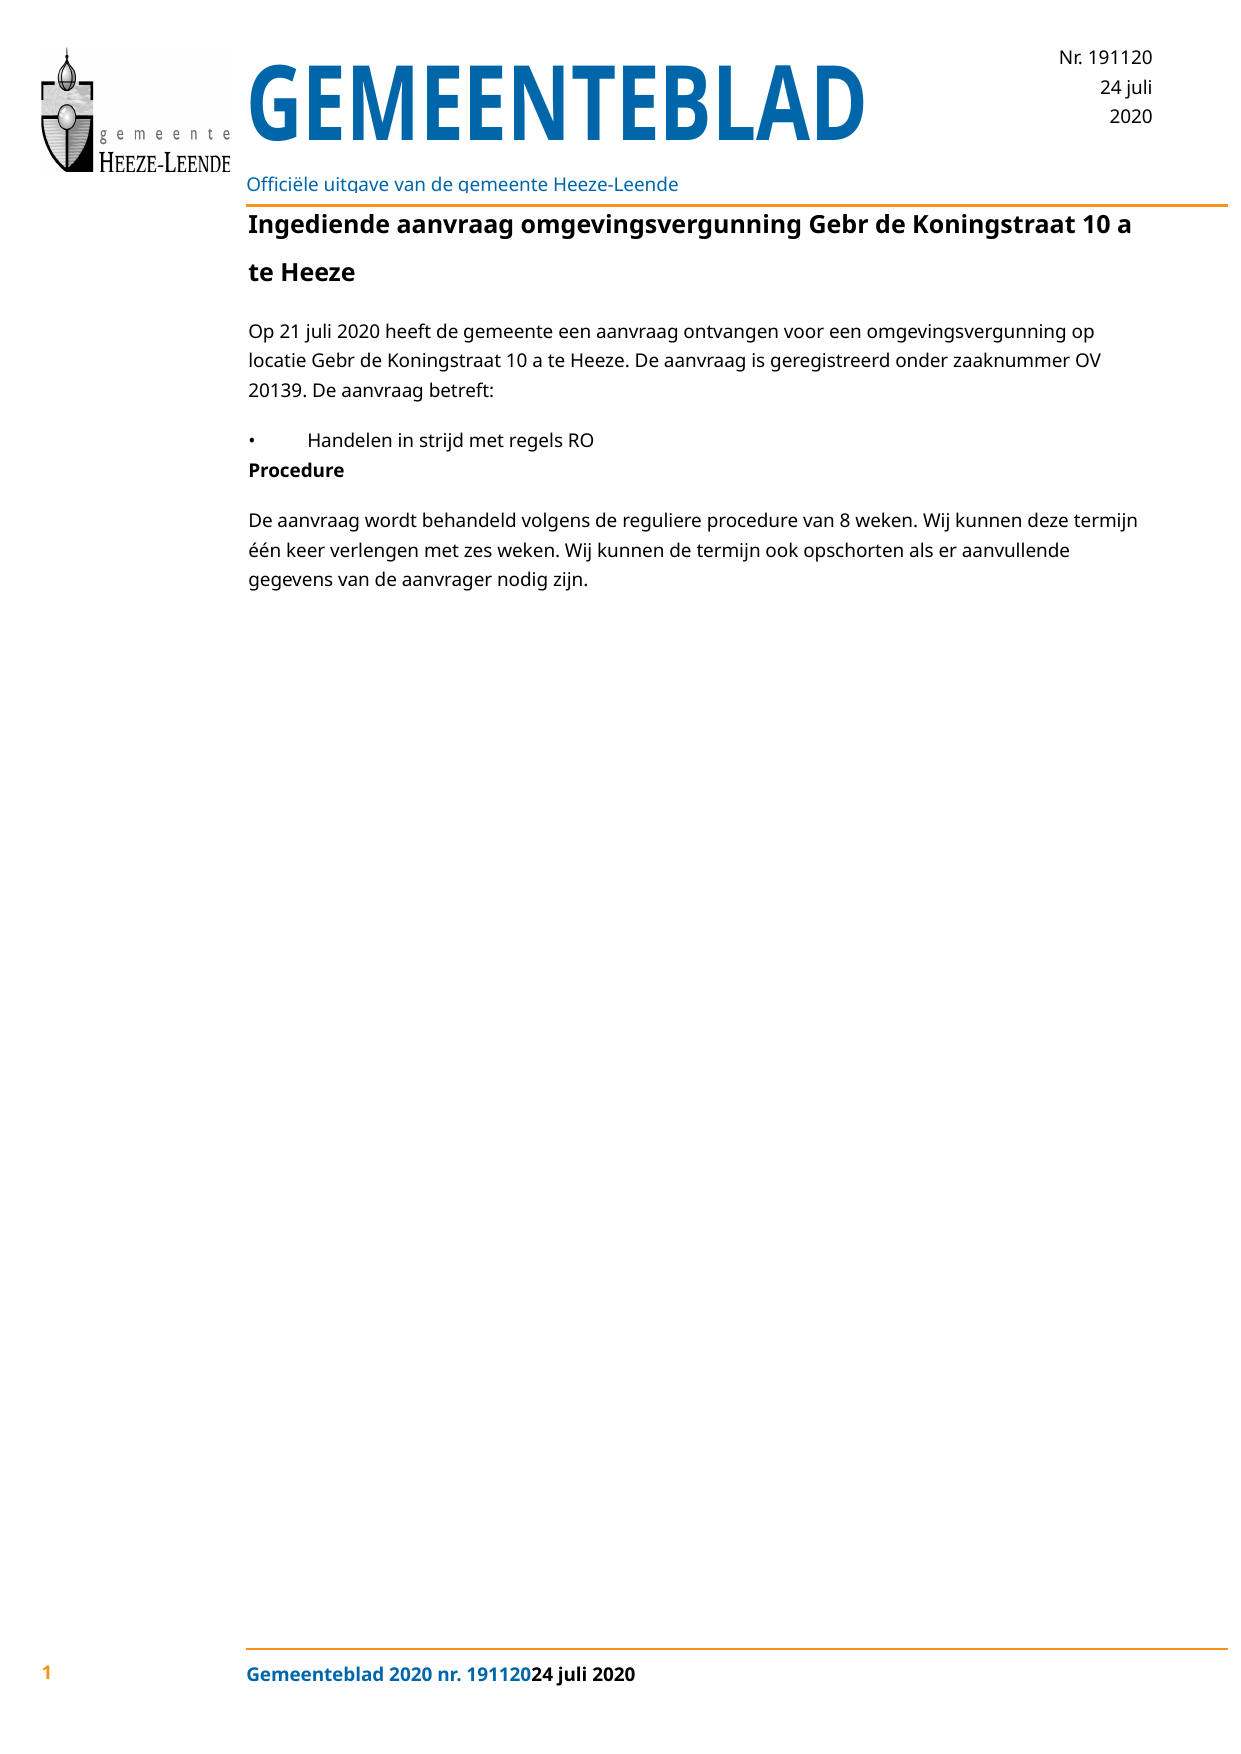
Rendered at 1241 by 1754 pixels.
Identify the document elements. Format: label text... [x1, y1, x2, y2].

text Ingediende aanvraag omgevingsvergunning Gebr de Koningstraat 10 a te Heeze [248, 207, 1152, 288]
text De aanvraag wordt behandeld volgens de reguliere procedure van 8 weken. Wij kunnen deze termijn één keer verlengen met zes weken. Wij kunnen de termijn ook opschorten als er aanvullende gegevens van de aanvrager nodig zijn. [248, 507, 1152, 592]
picture [41, 47, 231, 172]
list Handelen in strijd met regels RO [248, 427, 1152, 453]
text Procedure [248, 457, 1152, 483]
text Op 21 juli 2020 heeft de gemeente een aanvraag ontvangen voor een omgevingsvergunning op locatie Gebr de Koningstraat 10 a te Heeze. De aanvraag is geregistreerd onder zaaknummer OV 20139. De aanvraag betreft: [248, 318, 1152, 403]
